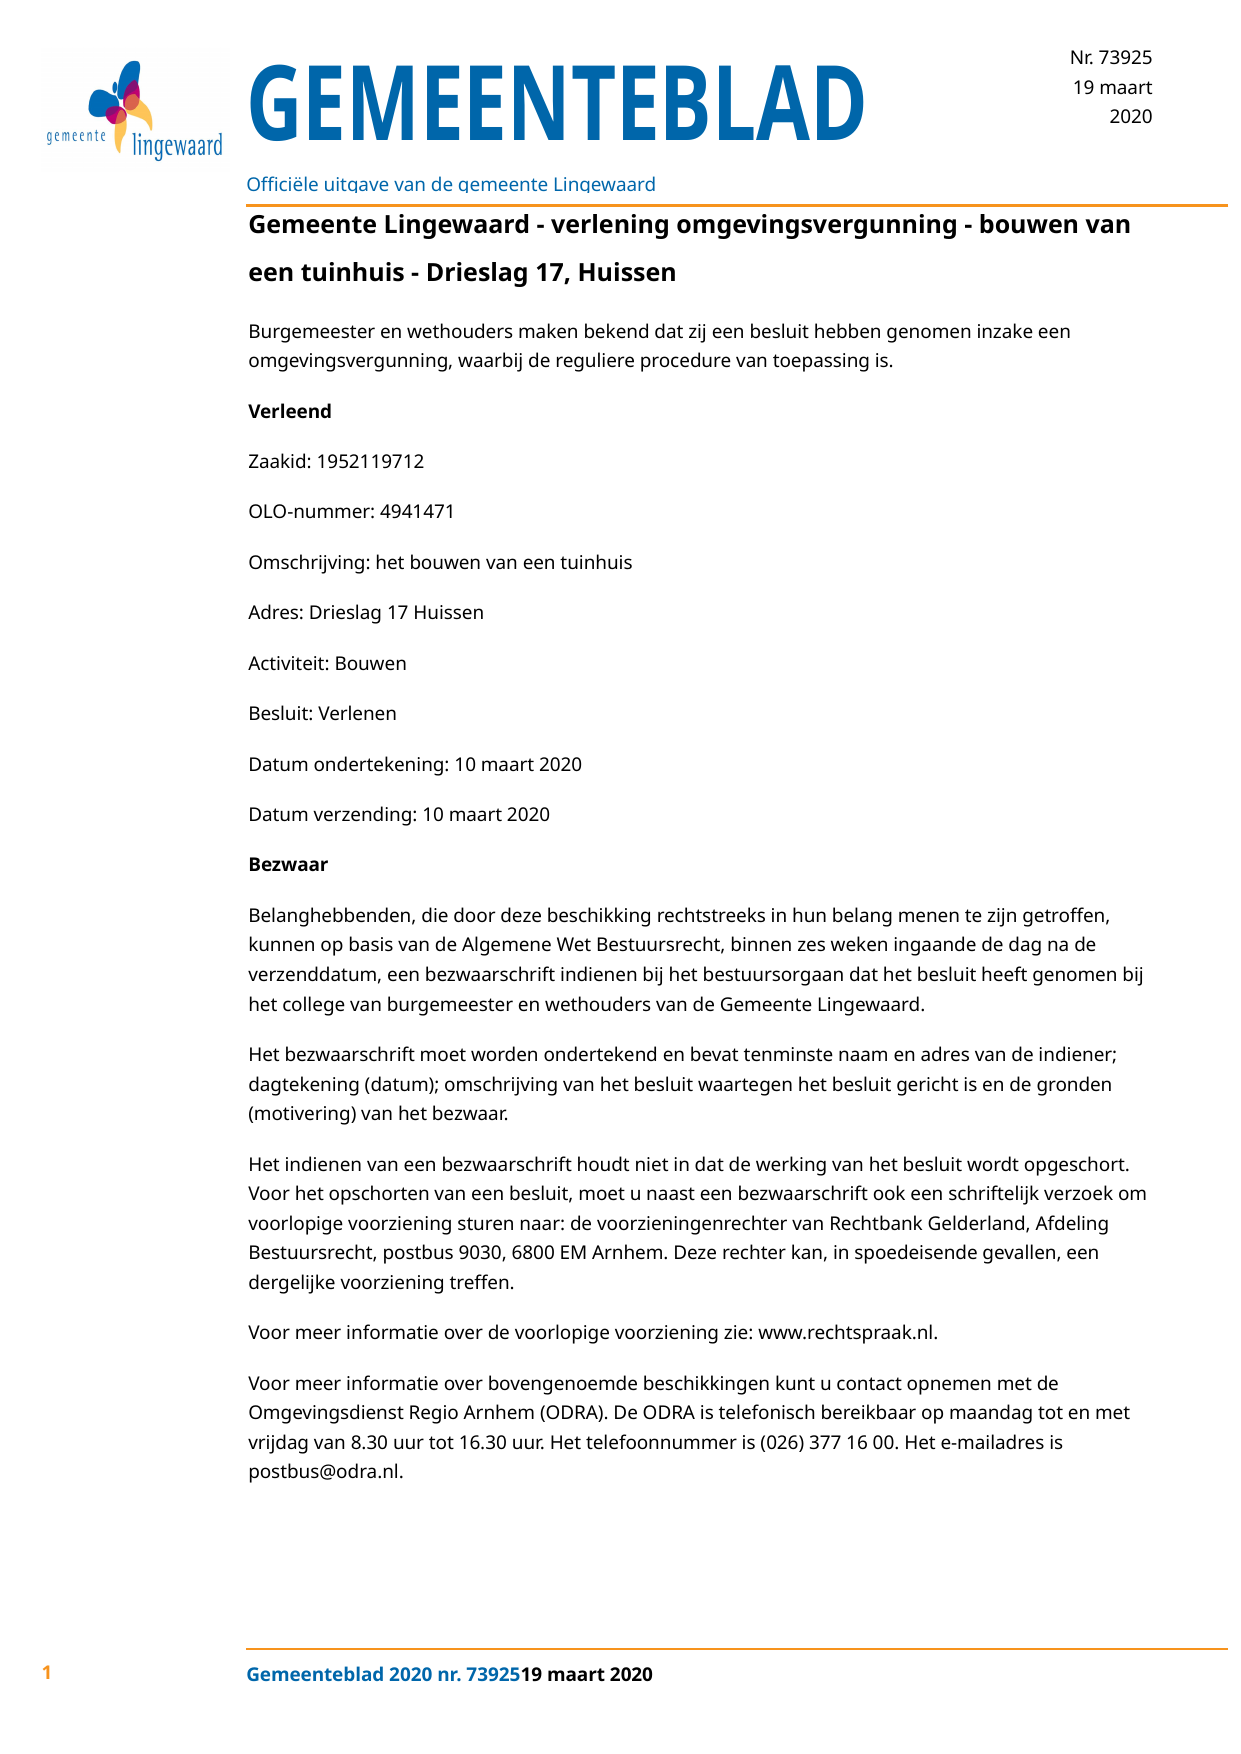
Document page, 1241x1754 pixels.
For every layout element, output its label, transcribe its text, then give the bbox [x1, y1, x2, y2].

text Datum verzending: 10 maart 2020 [248, 801, 1152, 827]
text Bezwaar [248, 852, 1152, 877]
text OLO-nummer: 4941471 [248, 499, 1152, 524]
text Activiteit: Bouwen [248, 650, 1152, 676]
text Het bezwaarschrift moet worden ondertekend en bevat tenminste naam en adres van de indiener; dagtekening (datum); omschrijving van het besluit waartegen het besluit gericht is en de gronden (motivering) van het bezwaar. [248, 1041, 1152, 1126]
text Datum ondertekening: 10 maart 2020 [248, 751, 1152, 777]
picture [41, 47, 231, 172]
text Zaakid: 1952119712 [248, 448, 1152, 474]
text Besluit: Verlenen [248, 700, 1152, 726]
text Adres: Drieslag 17 Huissen [248, 599, 1152, 625]
text Verleend [248, 398, 1152, 424]
text Burgemeester en wethouders maken bekend dat zij een besluit hebben genomen inzake een omgevingsvergunning, waarbij de reguliere procedure van toepassing is. [248, 318, 1152, 373]
text Gemeente Lingewaard - verlening omgevingsvergunning - bouwen van een tuinhuis - Drieslag 17, Huissen [248, 207, 1152, 288]
text Voor meer informatie over de voorlopige voorziening zie: www.rechtspraak.nl. [248, 1319, 1152, 1345]
text Het indienen van een bezwaarschrift houdt niet in dat de werking van het besluit wordt opgeschort. Voor het opschorten van een besluit, moet u naast een bezwaarschrift ook een schriftelijk verzoek om voorlopige voorziening sturen naar: de voorzieningenrechter van Rechtbank Gelderland, Afdeling Bestuursrecht, postbus 9030, 6800 EM Arnhem. Deze rechter kan, in spoedeisende gevallen, een dergelijke voorziening treffen. [248, 1151, 1152, 1295]
text Omschrijving: het bouwen van een tuinhuis [248, 549, 1152, 575]
text Voor meer informatie over bovengenoemde beschikkingen kunt u contact opnemen met de Omgevingsdienst Regio Arnhem (ODRA). De ODRA is telefonisch bereikbaar op maandag tot en met vrijdag van 8.30 uur tot 16.30 uur. Het telefoonnummer is (026) 377 16 00. Het e-mailadres is postbus@odra.nl. [248, 1370, 1152, 1484]
text Belanghebbenden, die door deze beschikking rechtstreeks in hun belang menen te zijn getroffen, kunnen op basis van de Algemene Wet Bestuursrecht, binnen zes weken ingaande de dag na de verzenddatum, een bezwaarschrift indienen bij het bestuursorgaan dat het besluit heeft genomen bij het college van burgemeester en wethouders van de Gemeente Lingewaard. [248, 902, 1152, 1017]
